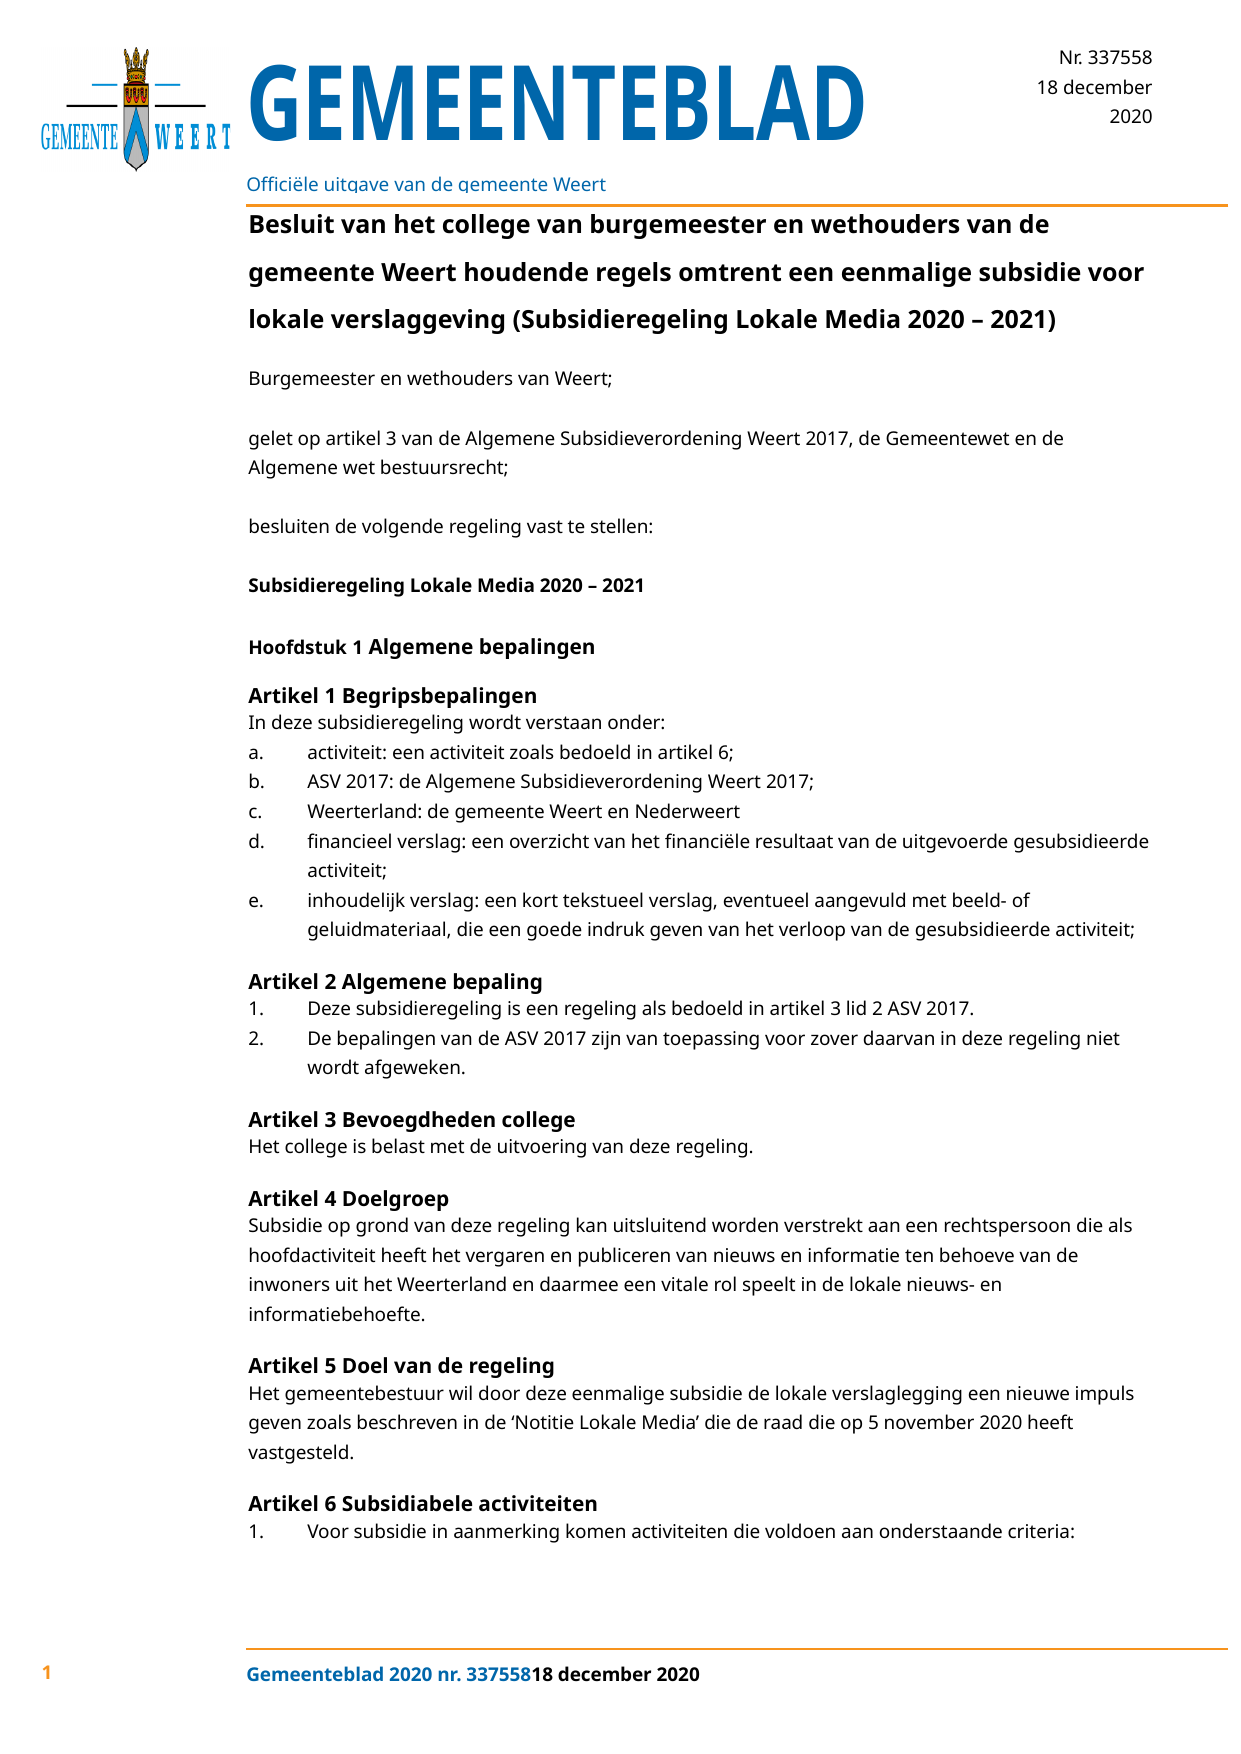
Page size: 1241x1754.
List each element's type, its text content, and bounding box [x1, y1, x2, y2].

text Besluit van het college van burgemeester en wethouders van de gemeente Weert houdende regels omtrent een eenmalige subsidie voor lokale verslaggeving (Subsidieregeling Lokale Media 2020 – 2021) [248, 207, 1152, 336]
list ASV 2017: de Algemene Subsidieverordening Weert 2017; [248, 769, 1152, 794]
text Het gemeentebestuur wil door deze eenmalige subsidie de lokale verslaglegging een nieuwe impuls geven zoals beschreven in de ‘Notitie Lokale Media’ die de raad die op 5 november 2020 heeft vastgesteld. [248, 1380, 1152, 1465]
text Hoofdstuk 1 Algemene bepalingen [248, 632, 1152, 660]
text Artikel 2 Algemene bepaling [248, 967, 1152, 995]
text Het college is belast met de uitvoering van deze regeling. [248, 1133, 1152, 1159]
text Artikel 6 Subsidiabele activiteiten [248, 1489, 1152, 1518]
list activiteit: een activiteit zoals bedoeld in artikel 6; [248, 739, 1152, 765]
list inhoudelijk verslag: een kort tekstueel verslag, eventueel aangevuld met beeld- of geluidmateriaal, die een goede indruk geven van het verloop van de gesubsidieerde activiteit; [248, 887, 1152, 942]
list De bepalingen van de ASV 2017 zijn van toepassing voor zover daarvan in deze regeling niet wordt afgeweken. [248, 1025, 1152, 1080]
text Artikel 5 Doel van de regeling [248, 1351, 1152, 1380]
text In deze subsidieregeling wordt verstaan onder: [248, 709, 1152, 735]
text Artikel 3 Bevoegdheden college [248, 1105, 1152, 1133]
picture [41, 47, 231, 172]
list Voor subsidie in aanmerking komen activiteiten die voldoen aan onderstaande criteria: [248, 1518, 1152, 1544]
list Deze subsidieregeling is een regeling als bedoeld in artikel 3 lid 2 ASV 2017. [248, 995, 1152, 1021]
text Burgemeester en wethouders van Weert; [248, 366, 1152, 391]
text Subsidieregeling Lokale Media 2020 – 2021 [248, 573, 1152, 598]
text gelet op artikel 3 van de Algemene Subsidieverordening Weert 2017, de Gemeentewet en de Algemene wet bestuursrecht; [248, 425, 1152, 480]
text Artikel 4 Doelgroep [248, 1184, 1152, 1212]
list Weerterland: de gemeente Weert en Nederweert [248, 798, 1152, 824]
text besluiten de volgende regeling vast te stellen: [248, 513, 1152, 539]
text Artikel 1 Begripsbepalingen [248, 681, 1152, 709]
list financieel verslag: een overzicht van het financiële resultaat van de uitgevoerde gesubsidieerde activiteit; [248, 828, 1152, 883]
text Subsidie op grond van deze regeling kan uitsluitend worden verstrekt aan een rechtspersoon die als hoofdactiviteit heeft het vergaren en publiceren van nieuws en informatie ten behoeve van de inwoners uit het Weerterland en daarmee een vitale rol speelt in de lokale nieuws- en informatiebehoefte. [248, 1212, 1152, 1327]
